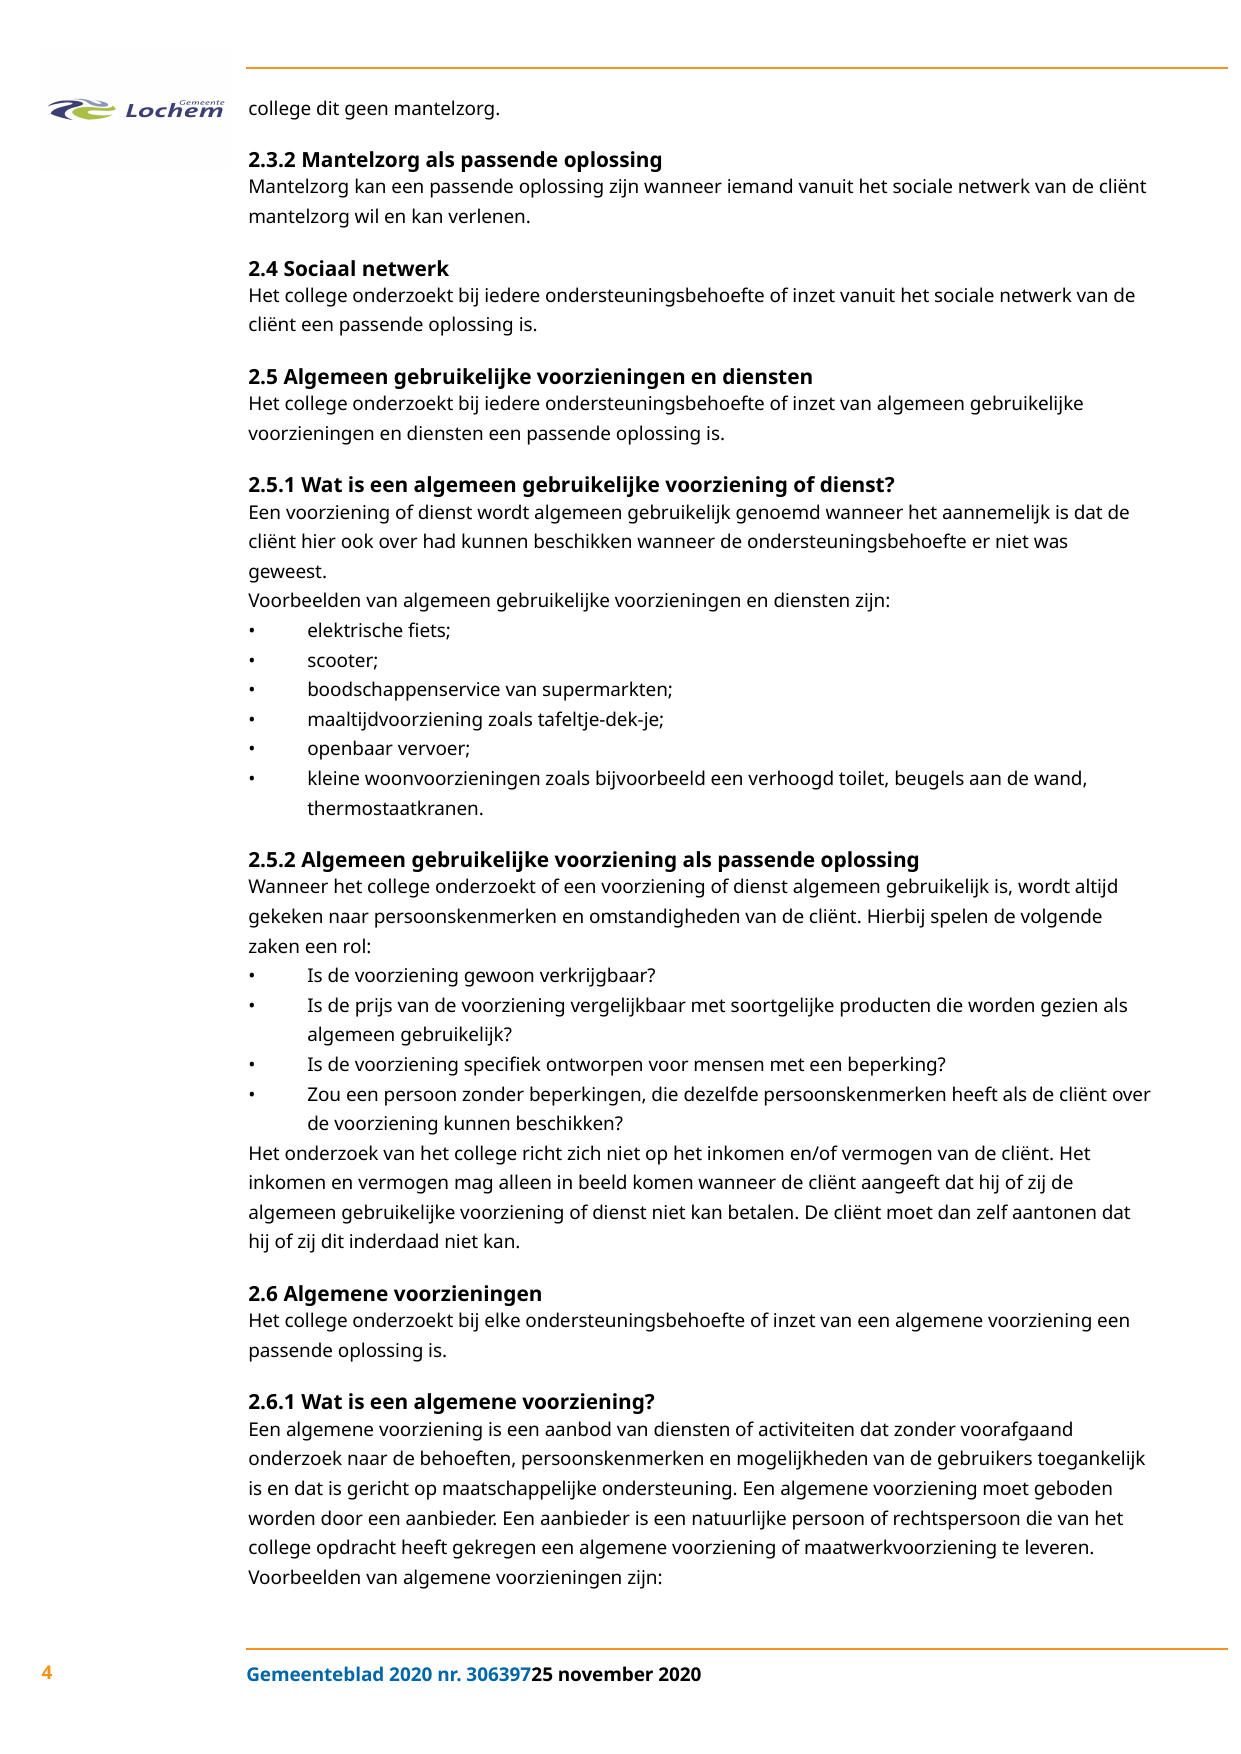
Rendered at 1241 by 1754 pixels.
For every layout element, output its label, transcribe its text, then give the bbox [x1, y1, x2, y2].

text Mantelzorg kan een passende oplossing zijn wanneer iemand vanuit het sociale netwerk van de cliënt mantelzorg wil en kan verlenen. [248, 174, 1152, 229]
list boodschappenservice van supermarkten; [248, 676, 1152, 702]
text Het onderzoek van het college richt zich niet op het inkomen en/of vermogen van de cliënt. Het inkomen en vermogen mag alleen in beeld komen wanneer de cliënt aangeeft dat hij of zij de algemeen gebruikelijke voorziening of dienst niet kan betalen. De cliënt moet dan zelf aantonen dat hij of zij dit inderdaad niet kan. [248, 1140, 1152, 1254]
list Is de prijs van de voorziening vergelijkbaar met soortgelijke producten die worden gezien als algemeen gebruikelijk? [248, 992, 1152, 1047]
list elektrische fiets; [248, 617, 1152, 643]
text Het college onderzoekt bij iedere ondersteuningsbehoefte of inzet van algemeen gebruikelijke voorzieningen en diensten een passende oplossing is. [248, 391, 1152, 446]
list Is de voorziening specifiek ontworpen voor mensen met een beperking? [248, 1051, 1152, 1077]
text Voorbeelden van algemene voorzieningen zijn: [248, 1564, 1152, 1589]
text 2.4 Sociaal netwerk [248, 254, 1152, 282]
text 2.5.2 Algemeen gebruikelijke voorziening als passende oplossing [248, 845, 1152, 874]
picture [41, 47, 231, 172]
text Het college onderzoekt bij iedere ondersteuningsbehoefte of inzet vanuit het sociale netwerk van de cliënt een passende oplossing is. [248, 282, 1152, 337]
list Zou een persoon zonder beperkingen, die dezelfde persoonskenmerken heeft als de cliënt over de voorziening kunnen beschikken? [248, 1081, 1152, 1136]
text 2.3.2 Mantelzorg als passende oplossing [248, 145, 1152, 174]
list Is de voorziening gewoon verkrijgbaar? [248, 962, 1152, 988]
text college dit geen mantelzorg. [248, 95, 1152, 121]
text 2.6 Algemene voorzieningen [248, 1279, 1152, 1307]
list maaltijdvoorziening zoals tafeltje-dek-je; [248, 706, 1152, 732]
list scooter; [248, 647, 1152, 673]
text Een algemene voorziening is een aanbod van diensten of activiteiten dat zonder voorafgaand onderzoek naar de behoeften, persoonskenmerken en mogelijkheden van de gebruikers toegankelijk is en dat is gericht op maatschappelijke ondersteuning. Een algemene voorziening moet geboden worden door een aanbieder. Een aanbieder is een natuurlijke persoon of rechtspersoon die van het college opdracht heeft gekregen een algemene voorziening of maatwerkvoorziening te leveren. [248, 1416, 1152, 1560]
text Wanneer het college onderzoekt of een voorziening of dienst algemeen gebruikelijk is, wordt altijd gekeken naar persoonskenmerken en omstandigheden van de cliënt. Hierbij spelen de volgende zaken een rol: [248, 874, 1152, 958]
text 2.5 Algemeen gebruikelijke voorzieningen en diensten [248, 362, 1152, 391]
text Het college onderzoekt bij elke ondersteuningsbehoefte of inzet van een algemene voorziening een passende oplossing is. [248, 1307, 1152, 1363]
list kleine woonvoorzieningen zoals bijvoorbeeld een verhoogd toilet, beugels aan de wand, thermostaatkranen. [248, 765, 1152, 821]
list openbaar vervoer; [248, 736, 1152, 761]
text Een voorziening of dienst wordt algemeen gebruikelijk genoemd wanneer het aannemelijk is dat de cliënt hier ook over had kunnen beschikken wanneer de ondersteuningsbehoefte er niet was geweest. [248, 499, 1152, 584]
text 2.5.1 Wat is een algemeen gebruikelijke voorziening of dienst? [248, 471, 1152, 499]
text 2.6.1 Wat is een algemene voorziening? [248, 1387, 1152, 1416]
text Voorbeelden van algemeen gebruikelijke voorzieningen en diensten zijn: [248, 588, 1152, 613]
